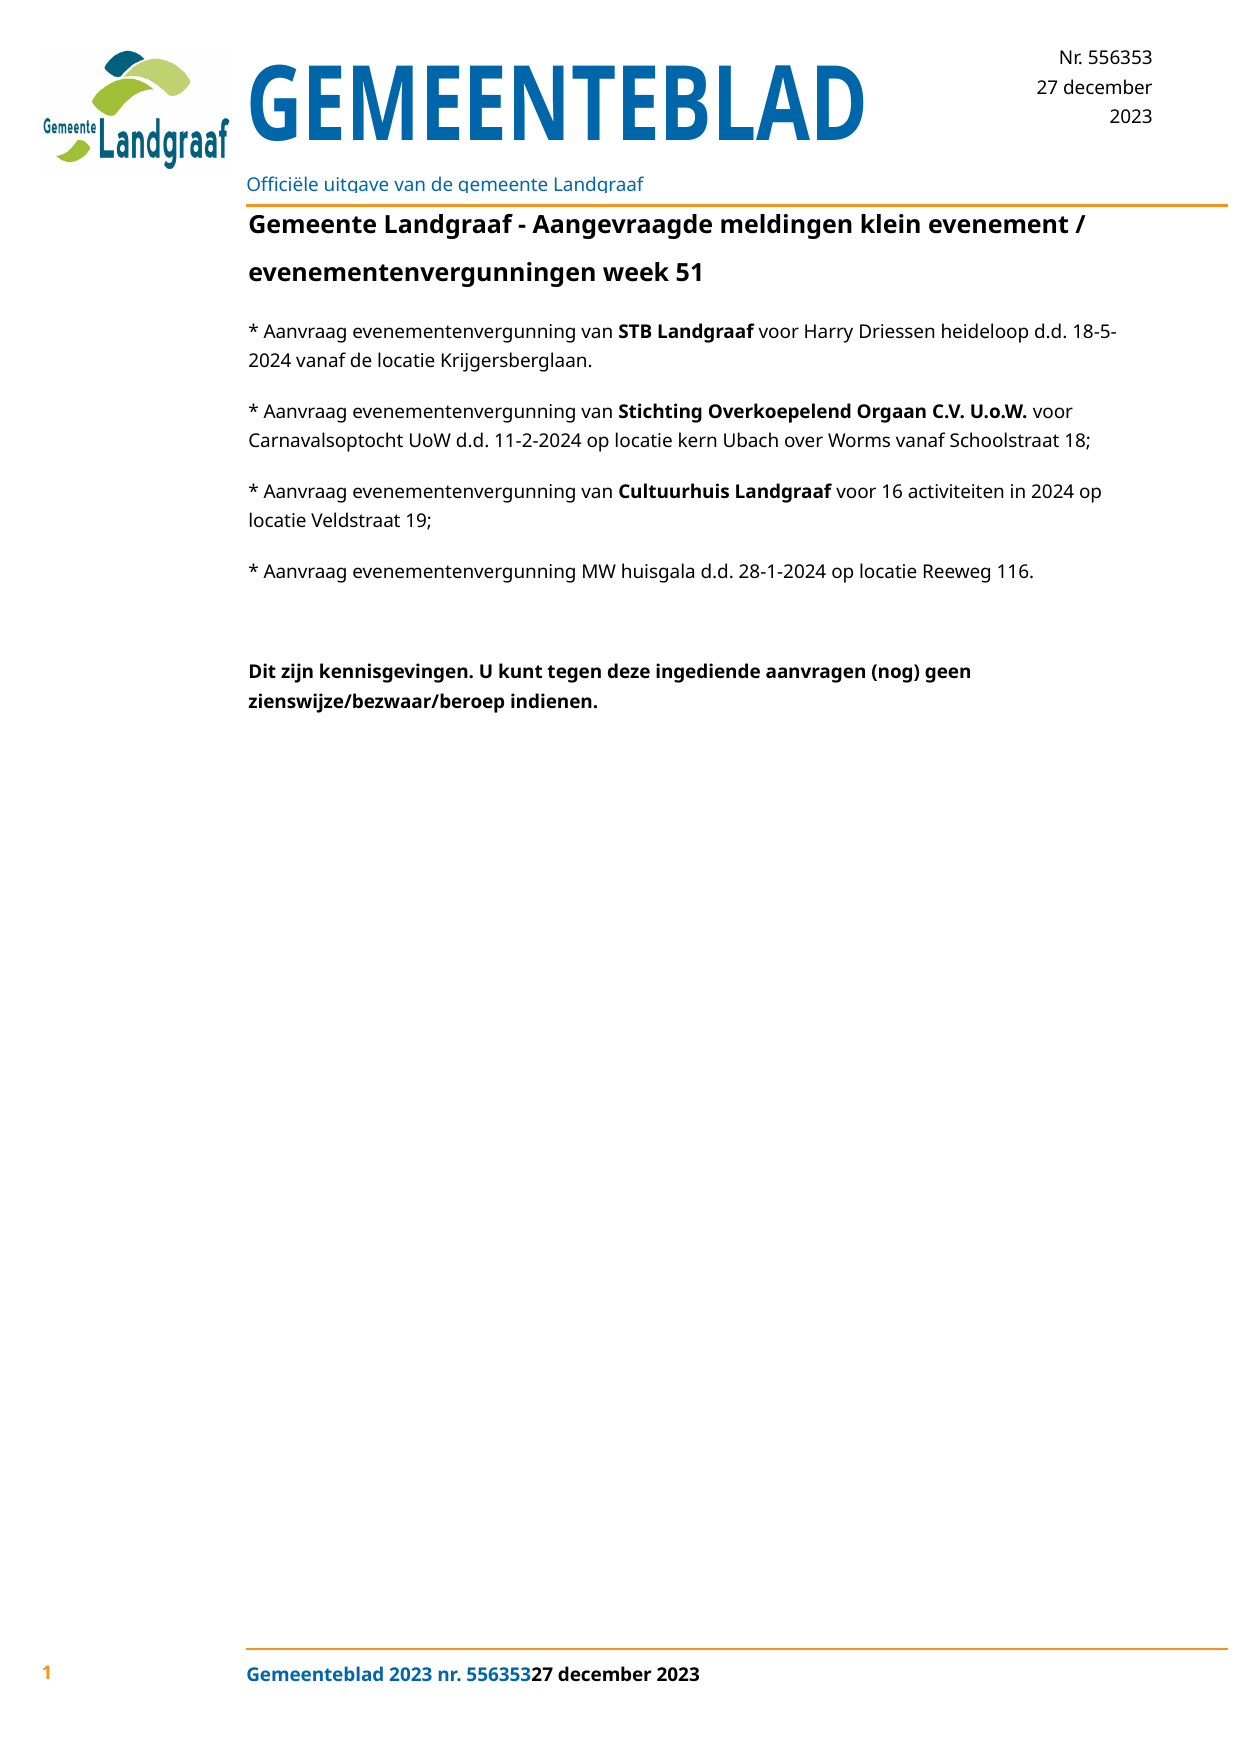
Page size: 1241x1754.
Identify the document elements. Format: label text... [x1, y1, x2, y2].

text * Aanvraag evenementenvergunning MW huisgala d.d. 28-1-2024 op locatie Reeweg 116. [248, 558, 1152, 584]
text Dit zijn kennisgevingen. U kunt tegen deze ingediende aanvragen (nog) geen zienswijze/bezwaar/beroep indienen. [248, 659, 1152, 714]
text * Aanvraag evenementenvergunning van Stichting Overkoepelend Orgaan C.V. U.o.W. voor Carnavalsoptocht UoW d.d. 11-2-2024 op locatie kern Ubach over Worms vanaf Schoolstraat 18; [248, 398, 1152, 453]
text * Aanvraag evenementenvergunning van STB Landgraaf voor Harry Driessen heideloop d.d. 18-5-2024 vanaf de locatie Krijgersberglaan. [248, 318, 1152, 373]
text Gemeente Landgraaf - Aangevraagde meldingen klein evenement / evenementenvergunningen week 51 [248, 207, 1152, 288]
text * Aanvraag evenementenvergunning van Cultuurhuis Landgraaf voor 16 activiteiten in 2024 op locatie Veldstraat 19; [248, 478, 1152, 533]
picture [41, 47, 231, 172]
